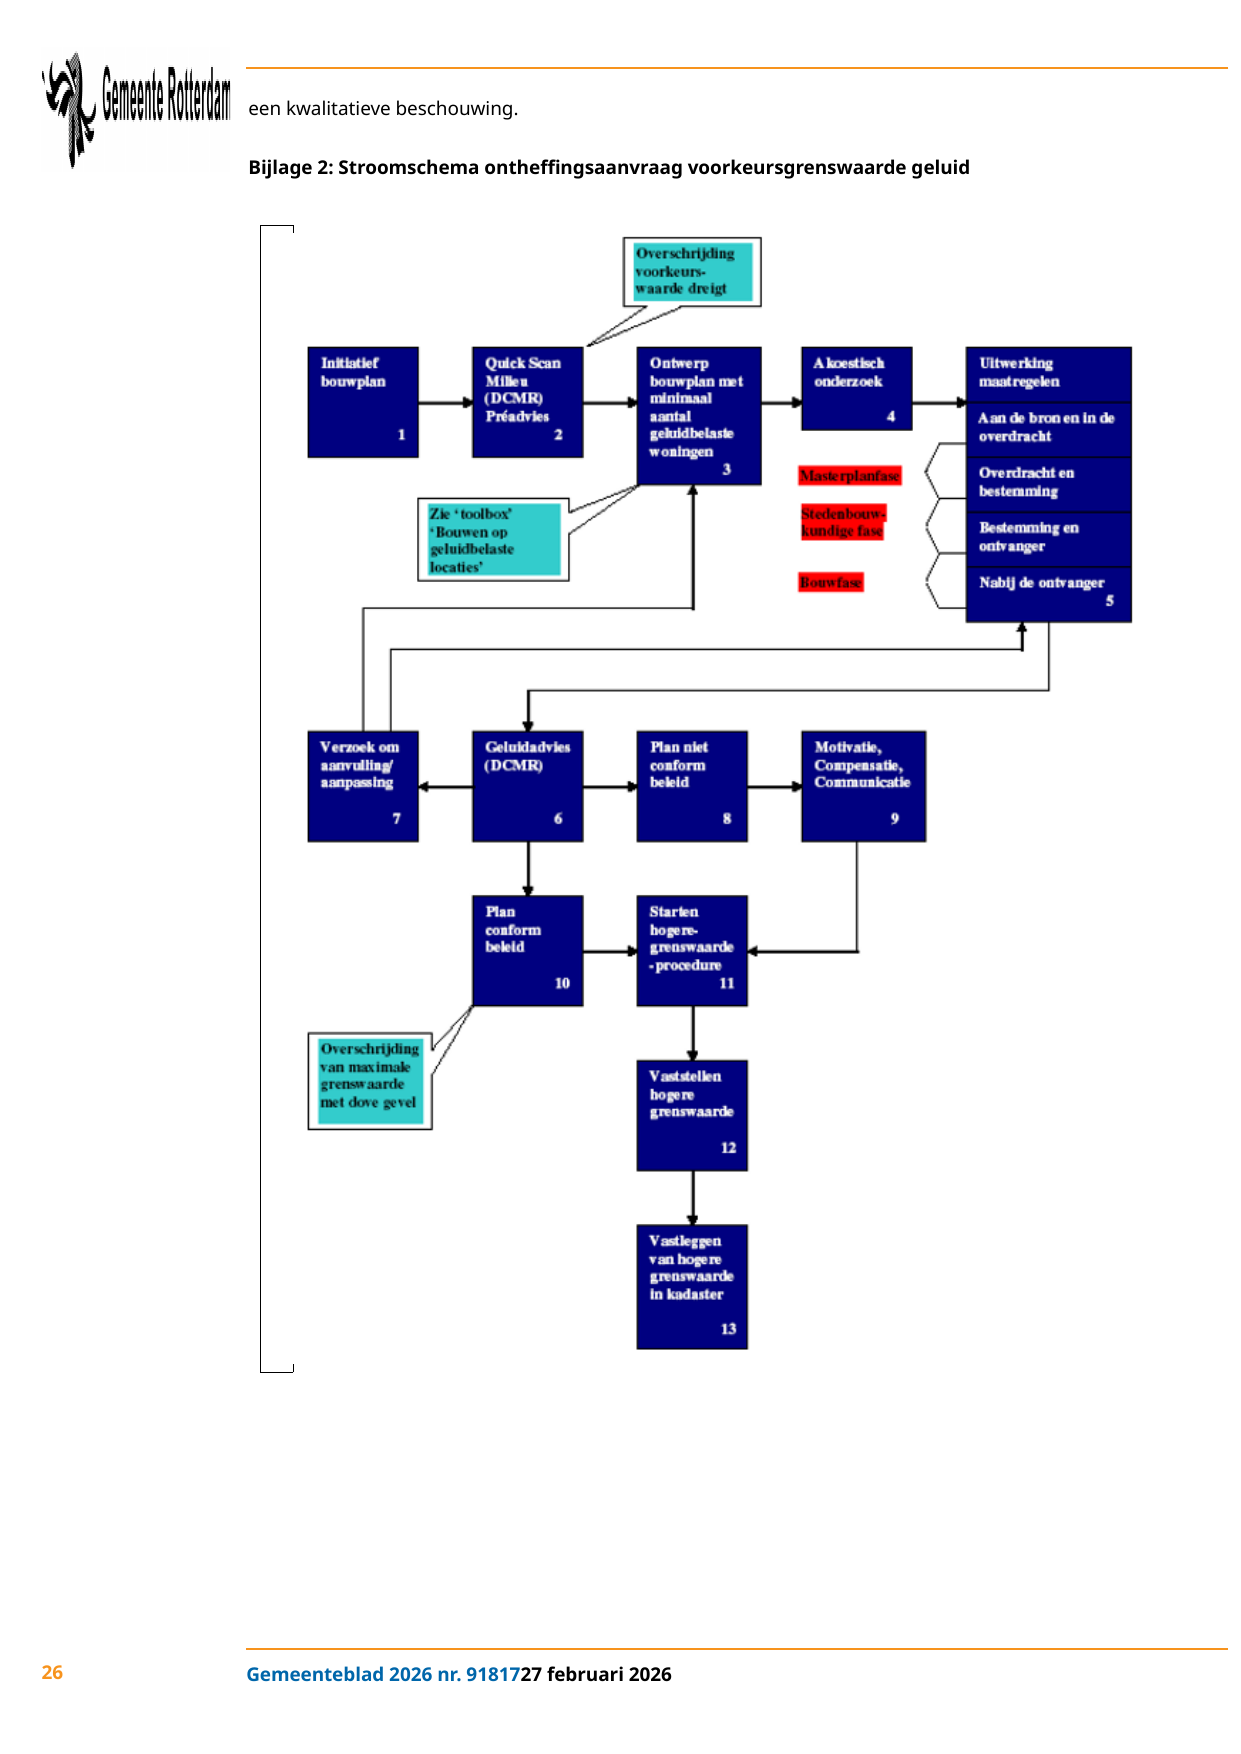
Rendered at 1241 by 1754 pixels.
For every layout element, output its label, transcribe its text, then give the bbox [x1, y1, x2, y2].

text Bijlage 2: Stroomschema ontheffingsaanvraag voorkeursgrenswaarde geluid [248, 154, 1152, 180]
picture [41, 47, 231, 172]
text een kwalitatieve beschouwing. [248, 95, 1152, 121]
picture [268, 233, 1155, 1364]
